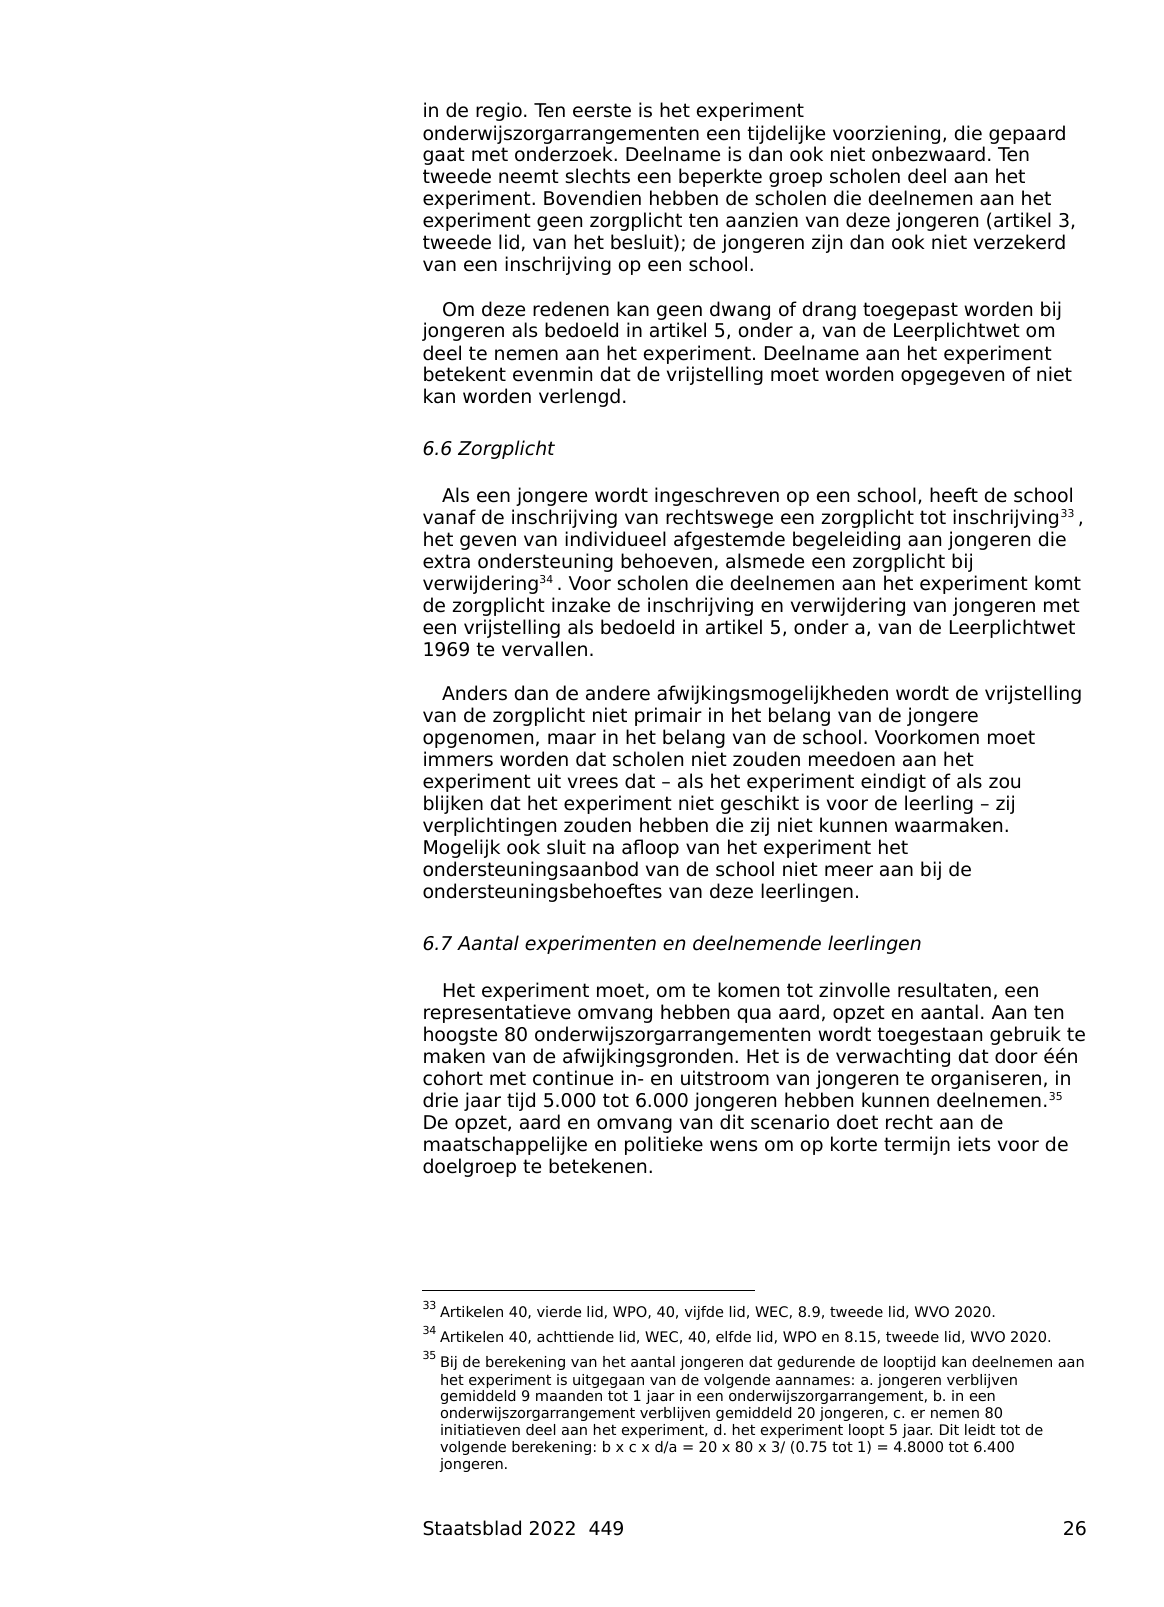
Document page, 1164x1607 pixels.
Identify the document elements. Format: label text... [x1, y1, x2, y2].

text Om deze redenen kan geen dwang of drang toegepast worden bij jongeren als bedoeld in artikel 5, onder a, van de Leerplichtwet om deel te nemen aan het experiment. Deelname aan het experiment betekent evenmin dat de vrijstelling moet worden opgegeven of niet kan worden verlengd. [422, 298, 1087, 408]
text Artikelen 40, achttiende lid, WEC, 40, elfde lid, WPO en 8.15, tweede lid, WVO 2020. [422, 1324, 1087, 1347]
text in de regio. Ten eerste is het experiment onderwijszorgarrangementen een tijdelijke voorziening, die gepaard gaat met onderzoek. Deelname is dan ook niet onbezwaard. Ten tweede neemt slechts een beperkte groep scholen deel aan het experiment. Bovendien hebben de scholen die deelnemen aan het experiment geen zorgplicht ten aanzien van deze jongeren (artikel 3, tweede lid, van het besluit); de jongeren zijn dan ook niet verzekerd van een inschrijving op een school. [422, 100, 1087, 276]
subtitle 6.7 Aantal experimenten en deelnemende leerlingen [422, 933, 1087, 955]
text Anders dan de andere afwijkingsmogelijkheden wordt de vrijstelling van de zorgplicht niet primair in het belang van de jongere opgenomen, maar in het belang van de school. Voorkomen moet immers worden dat scholen niet zouden meedoen aan het experiment uit vrees dat – als het experiment eindigt of als zou blijken dat het experiment niet geschikt is voor de leerling – zij verplichtingen zouden hebben die zij niet kunnen waarmaken. Mogelijk ook sluit na afloop van het experiment het ondersteuningsaanbod van de school niet meer aan bij de ondersteuningsbehoeftes van deze leerlingen. [422, 683, 1087, 903]
text Artikelen 40, vierde lid, WPO, 40, vijfde lid, WEC, 8.9, tweede lid, WVO 2020. [422, 1299, 1087, 1322]
subtitle 6.6 Zorgplicht [422, 438, 1087, 460]
text Bij de berekening van het aantal jongeren dat gedurende de looptijd kan deelnemen aan het experiment is uitgegaan van de volgende aannames: a. jongeren verblijven gemiddeld 9 maanden tot 1 jaar in een onderwijszorgarrangement, b. in een onderwijszorgarrangement verblijven gemiddeld 20 jongeren, c. er nemen 80 initiatieven deel aan het experiment, d. het experiment loopt 5 jaar. Dit leidt tot de volgende berekening: b x c x d/a = 20 x 80 x 3/ (0.75 tot 1) = 4.8000 tot 6.400 jongeren. [422, 1349, 1087, 1473]
text Als een jongere wordt ingeschreven op een school, heeft de school vanaf de inschrijving van rechtswege een zorgplicht tot inschrijving, het geven van individueel afgestemde begeleiding aan jongeren die extra ondersteuning behoeven, alsmede een zorgplicht bij verwijdering. Voor scholen die deelnemen aan het experiment komt de zorgplicht inzake de inschrijving en verwijdering van jongeren met een vrijstelling als bedoeld in artikel 5, onder a, van de Leerplichtwet 1969 te vervallen. [422, 485, 1087, 661]
text Het experiment moet, om te komen tot zinvolle resultaten, een representatieve omvang hebben qua aard, opzet en aantal. Aan ten hoogste 80 onderwijszorgarrangementen wordt toegestaan gebruik te maken van de afwijkingsgronden. Het is de verwachting dat door één cohort met continue in- en uitstroom van jongeren te organiseren, in drie jaar tijd 5.000 tot 6.000 jongeren hebben kunnen deelnemen. De opzet, aard en omvang van dit scenario doet recht aan de maatschappelijke en politieke wens om op korte termijn iets voor de doelgroep te betekenen. [422, 980, 1087, 1178]
